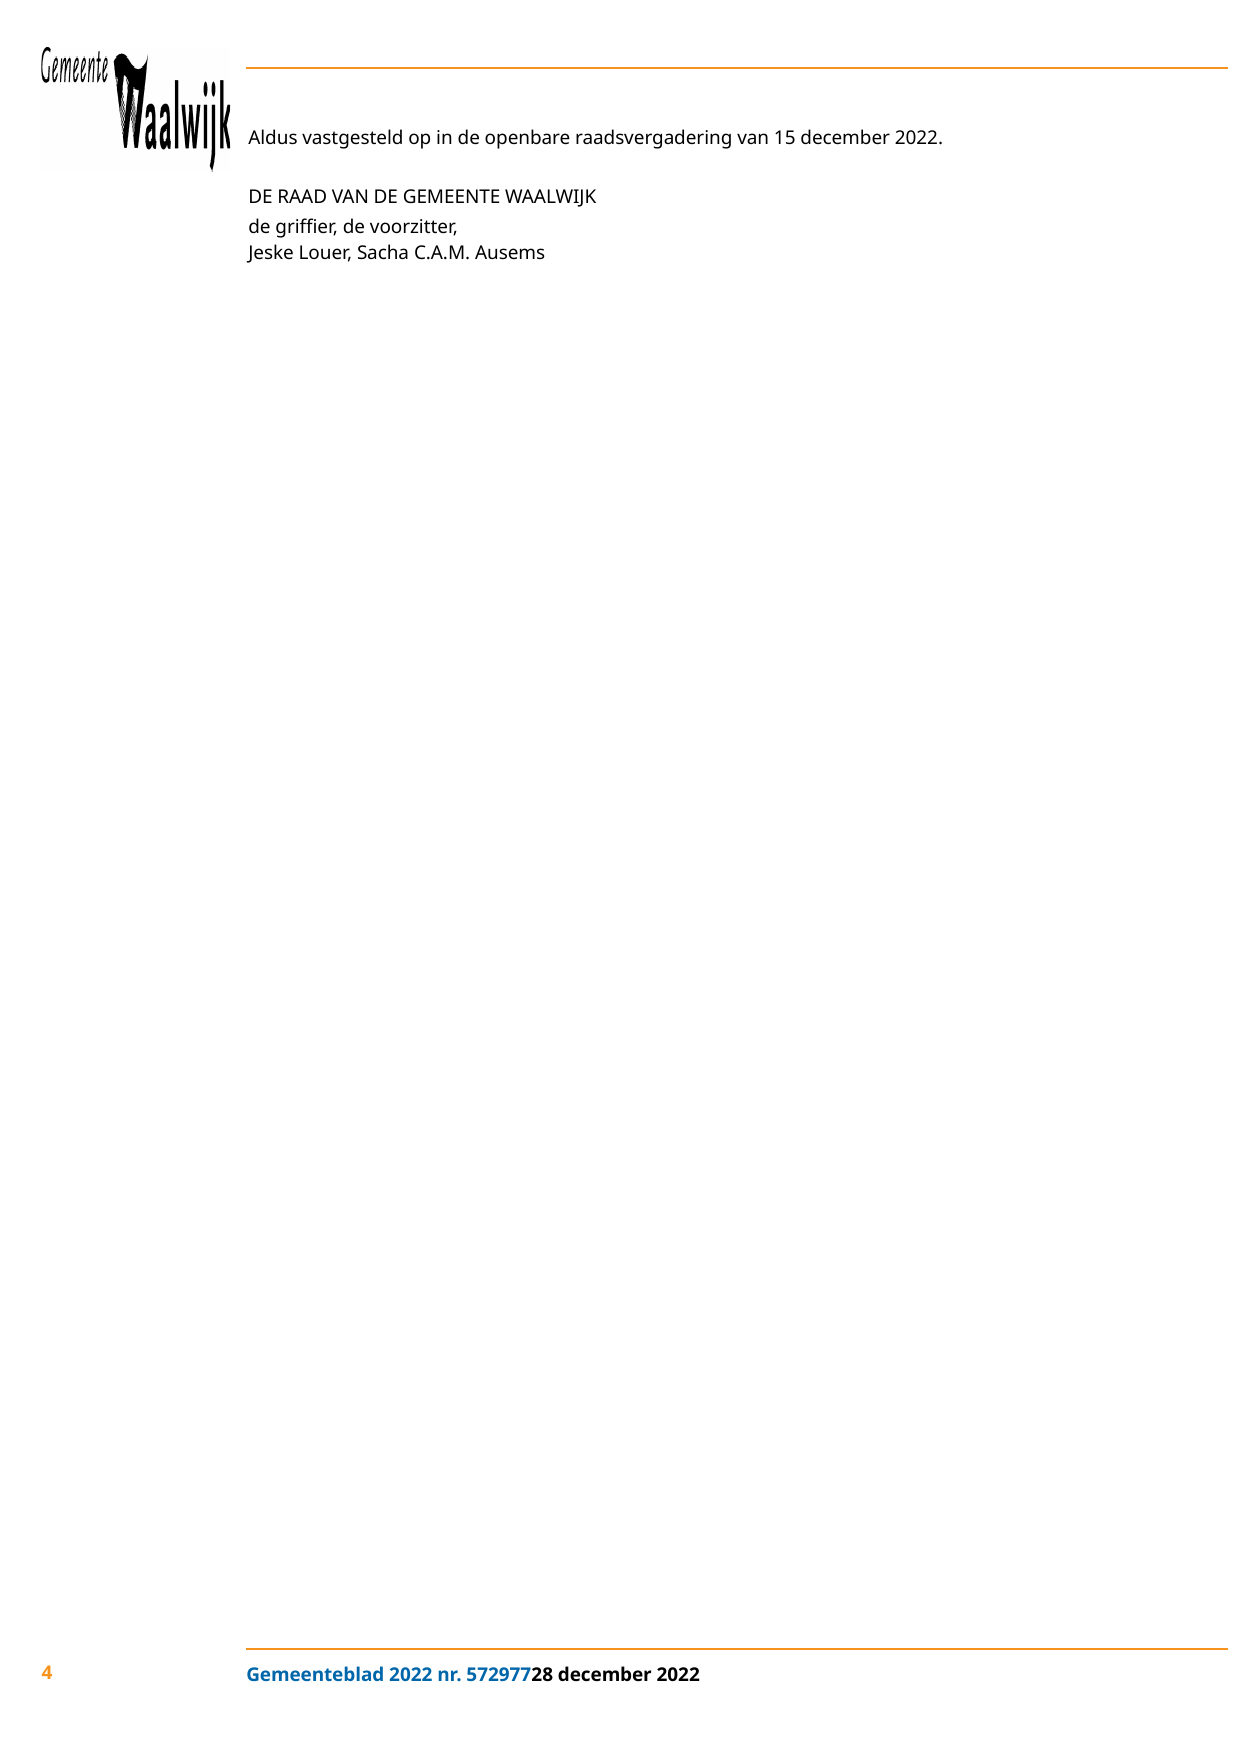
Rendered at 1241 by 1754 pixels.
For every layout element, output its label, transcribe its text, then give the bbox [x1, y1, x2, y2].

text DE RAAD VAN DE GEMEENTE WAALWIJK [248, 183, 1152, 209]
text Aldus vastgesteld op in de openbare raadsvergadering van 15 december 2022. [248, 124, 1152, 150]
picture [41, 47, 231, 172]
text de griffier, de voorzitter, [248, 213, 1152, 239]
text Jeske Louer, Sacha C.A.M. Ausems [248, 239, 1152, 264]
